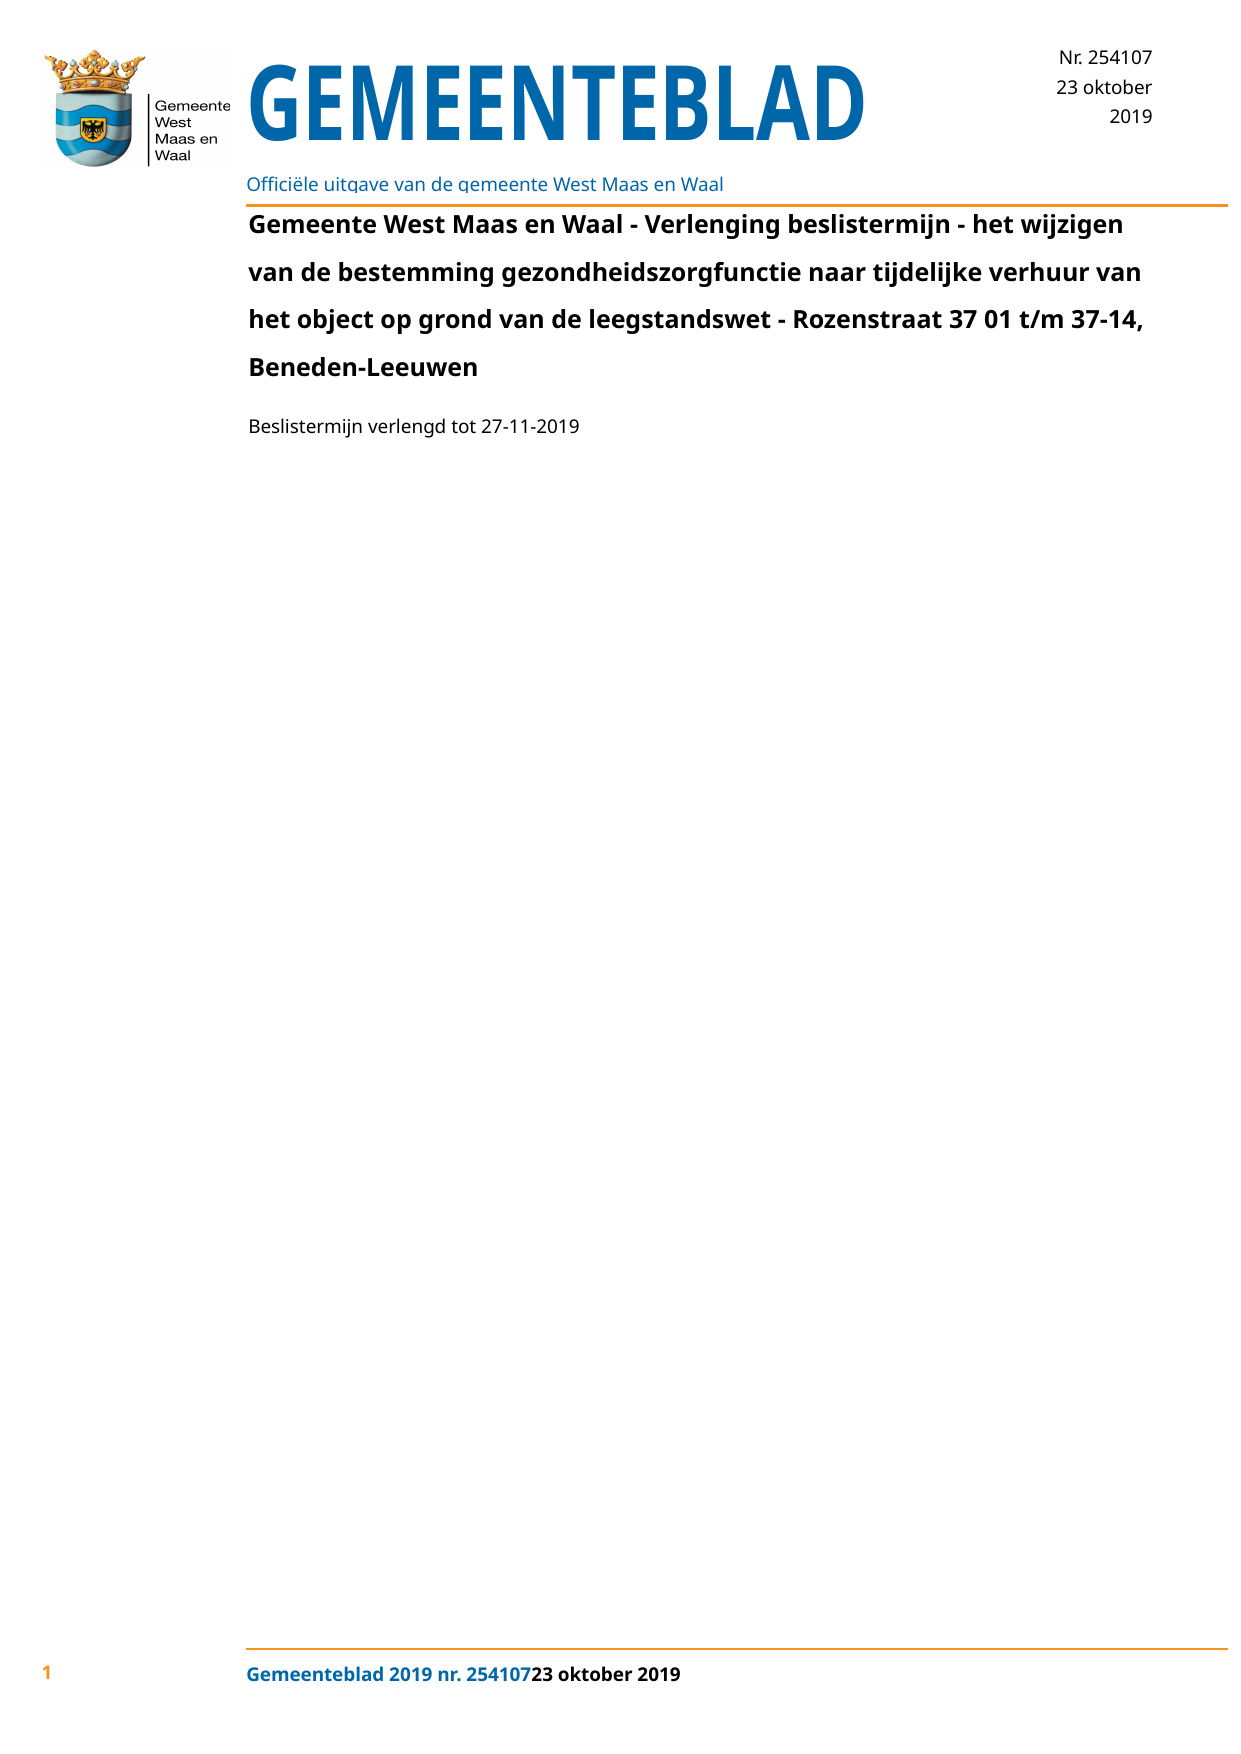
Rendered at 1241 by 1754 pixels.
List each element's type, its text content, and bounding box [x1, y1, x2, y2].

picture [41, 47, 231, 172]
text Gemeente West Maas en Waal - Verlenging beslistermijn - het wijzigen van de bestemming gezondheidszorgfunctie naar tijdelijke verhuur van het object op grond van de leegstandswet - Rozenstraat 37 01 t/m 37-14, Beneden-Leeuwen [248, 207, 1152, 384]
text Beslistermijn verlengd tot 27-11-2019 [248, 413, 1152, 439]
